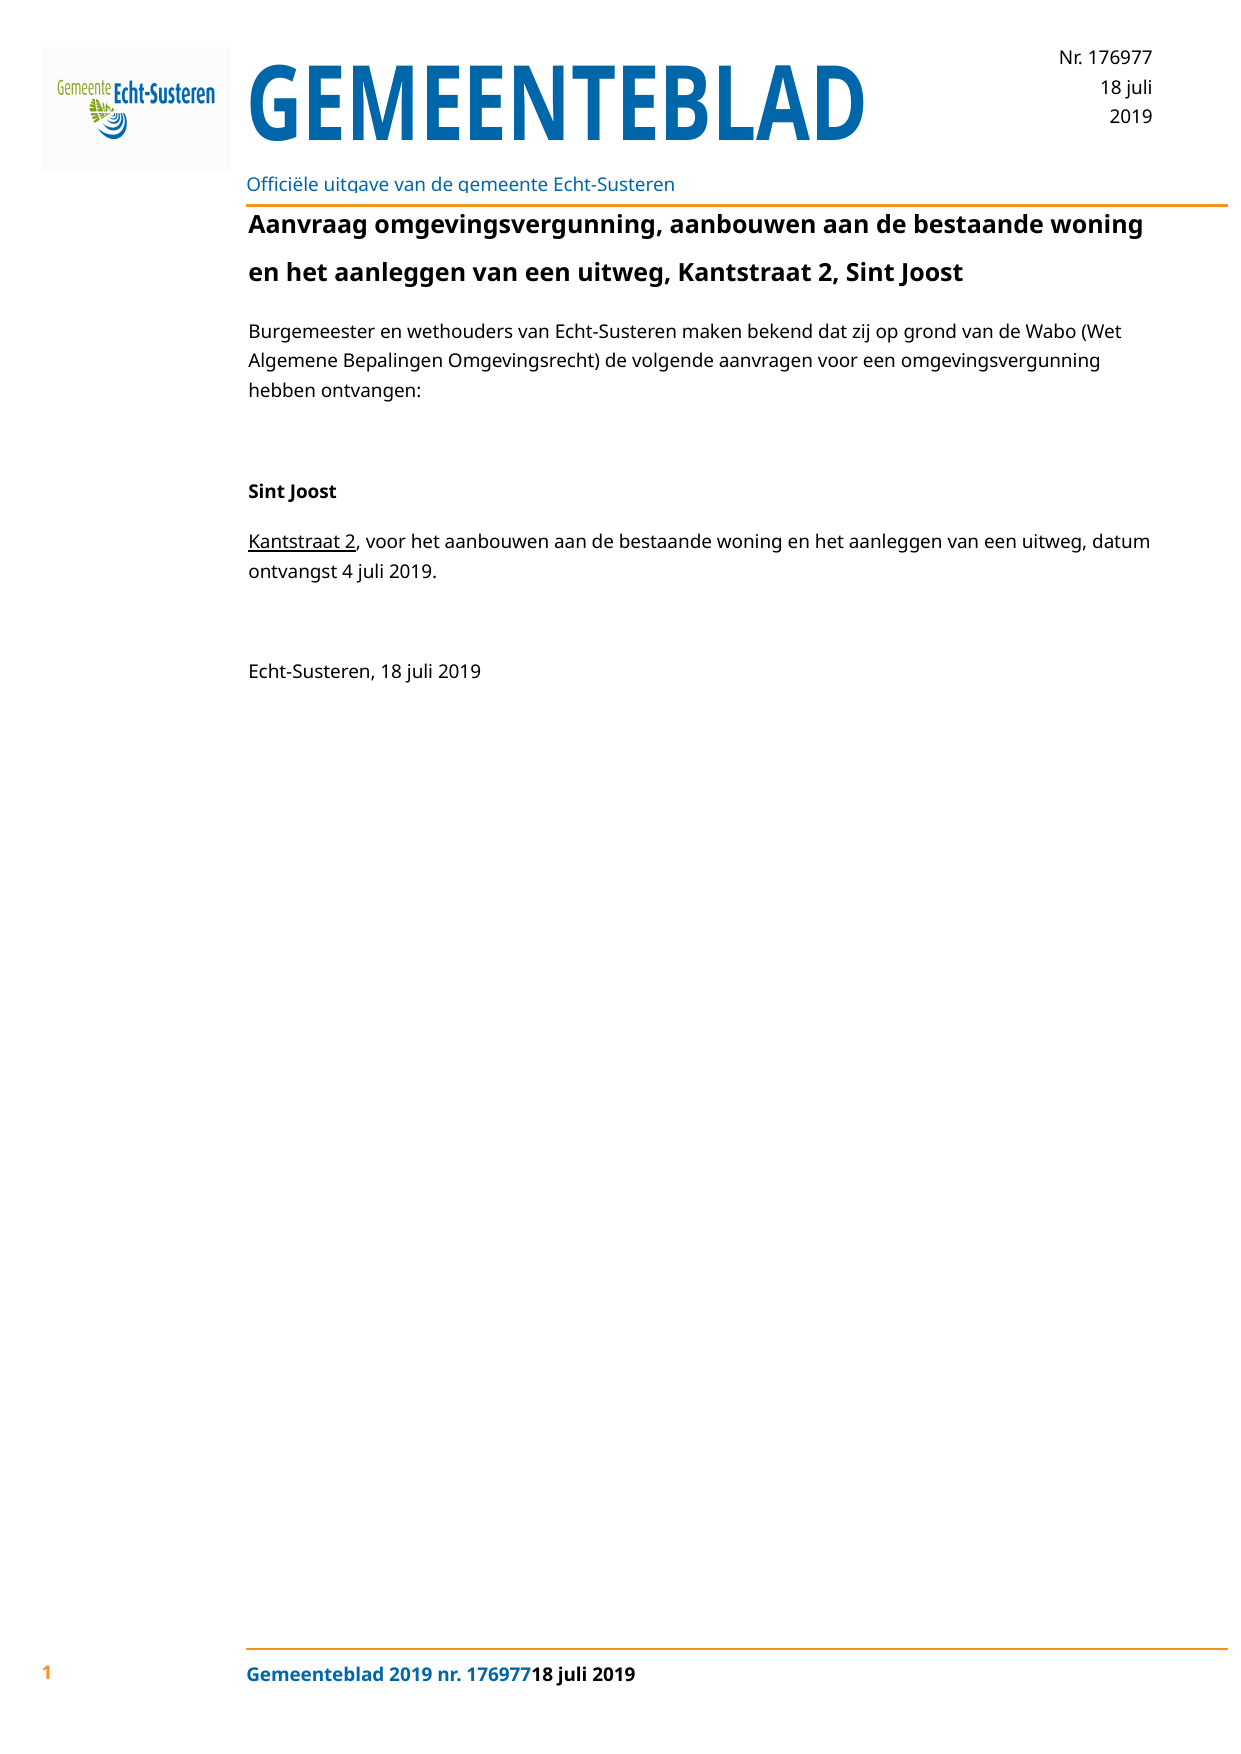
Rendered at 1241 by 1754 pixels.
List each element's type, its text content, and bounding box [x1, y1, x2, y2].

text Sint Joost [248, 478, 1152, 504]
text Burgemeester en wethouders van Echt-Susteren maken bekend dat zij op grond van de Wabo (Wet Algemene Bepalingen Omgevingsrecht) de volgende aanvragen voor een omgevingsvergunning hebben ontvangen: [248, 318, 1152, 403]
text Kantstraat 2, voor het aanbouwen aan de bestaande woning en het aanleggen van een uitweg, datum ontvangst 4 juli 2019. [248, 528, 1152, 584]
text Echt-Susteren, 18 juli 2019 [248, 659, 1152, 684]
picture [41, 47, 231, 172]
text Aanvraag omgevingsvergunning, aanbouwen aan de bestaande woning en het aanleggen van een uitweg, Kantstraat 2, Sint Joost [248, 207, 1152, 288]
